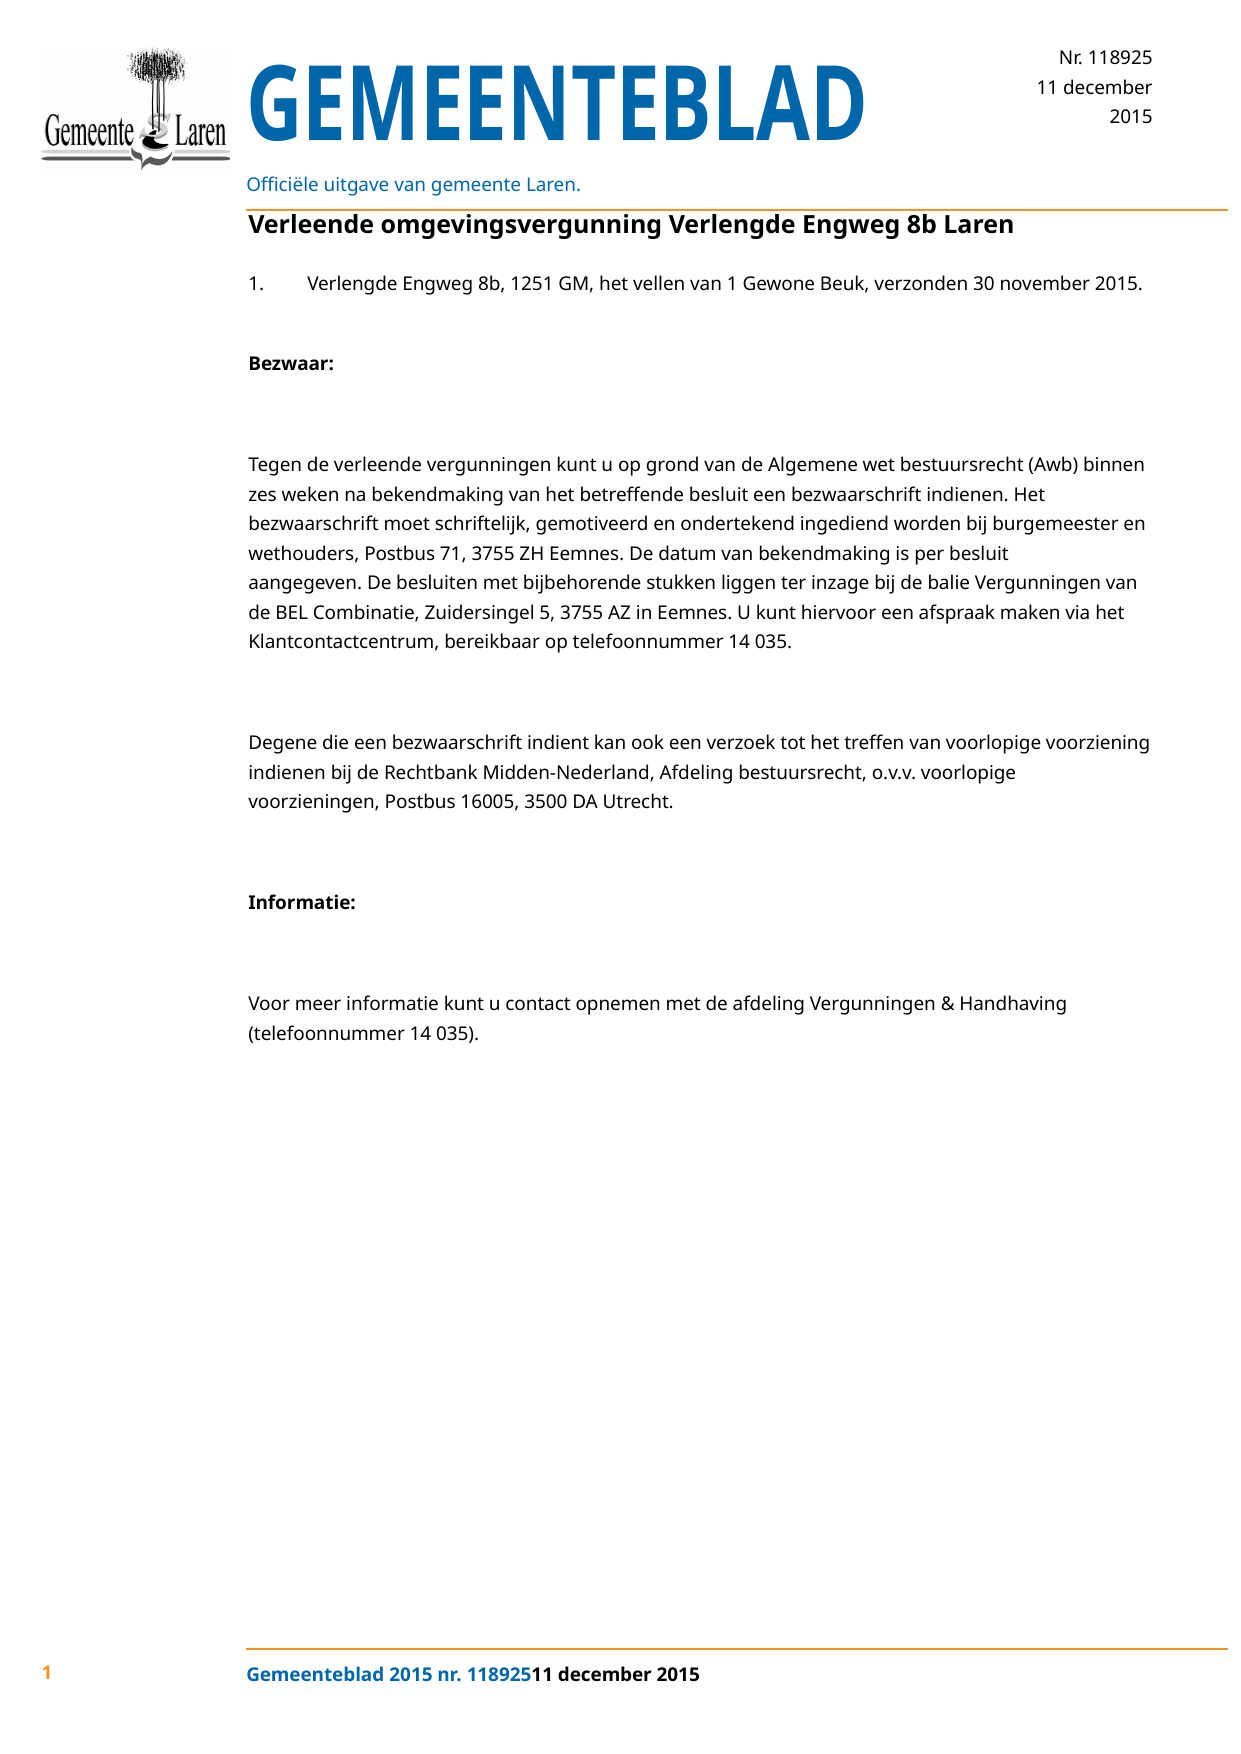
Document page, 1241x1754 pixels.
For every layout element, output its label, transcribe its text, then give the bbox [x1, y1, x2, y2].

picture [41, 47, 231, 172]
text Degene die een bezwaarschrift indient kan ook een verzoek tot het treffen van voorlopige voorziening indienen bij de Rechtbank Midden-Nederland, Afdeling bestuursrecht, o.v.v. voorlopige voorzieningen, Postbus 16005, 3500 DA Utrecht. [248, 729, 1152, 814]
text Voor meer informatie kunt u contact opnemen met de afdeling Vergunningen & Handhaving (telefoonnummer 14 035). [248, 990, 1152, 1046]
list Verlengde Engweg 8b, 1251 GM, het vellen van 1 Gewone Beuk, verzonden 30 november 2015. [248, 270, 1152, 296]
text Tegen de verleende vergunningen kunt u op grond van de Algemene wet bestuursrecht (Awb) binnen zes weken na bekendmaking van het betreffende besluit een bezwaarschrift indienen. Het bezwaarschrift moet schriftelijk, gemotiveerd en ondertekend ingediend worden bij burgemeester en wethouders, Postbus 71, 3755 ZH Eemnes. De datum van bekendmaking is per besluit aangegeven. De besluiten met bijbehorende stukken liggen ter inzage bij de balie Vergunningen van de BEL Combinatie, Zuidersingel 5, 3755 AZ in Eemnes. U kunt hiervoor een afspraak maken via het Klantcontactcentrum, bereikbaar op telefoonnummer 14 035. [248, 451, 1152, 654]
text Informatie: [248, 889, 1152, 915]
text Bezwaar: [248, 350, 1152, 376]
text Verleende omgevingsvergunning Verlengde Engweg 8b Laren [248, 211, 1152, 241]
